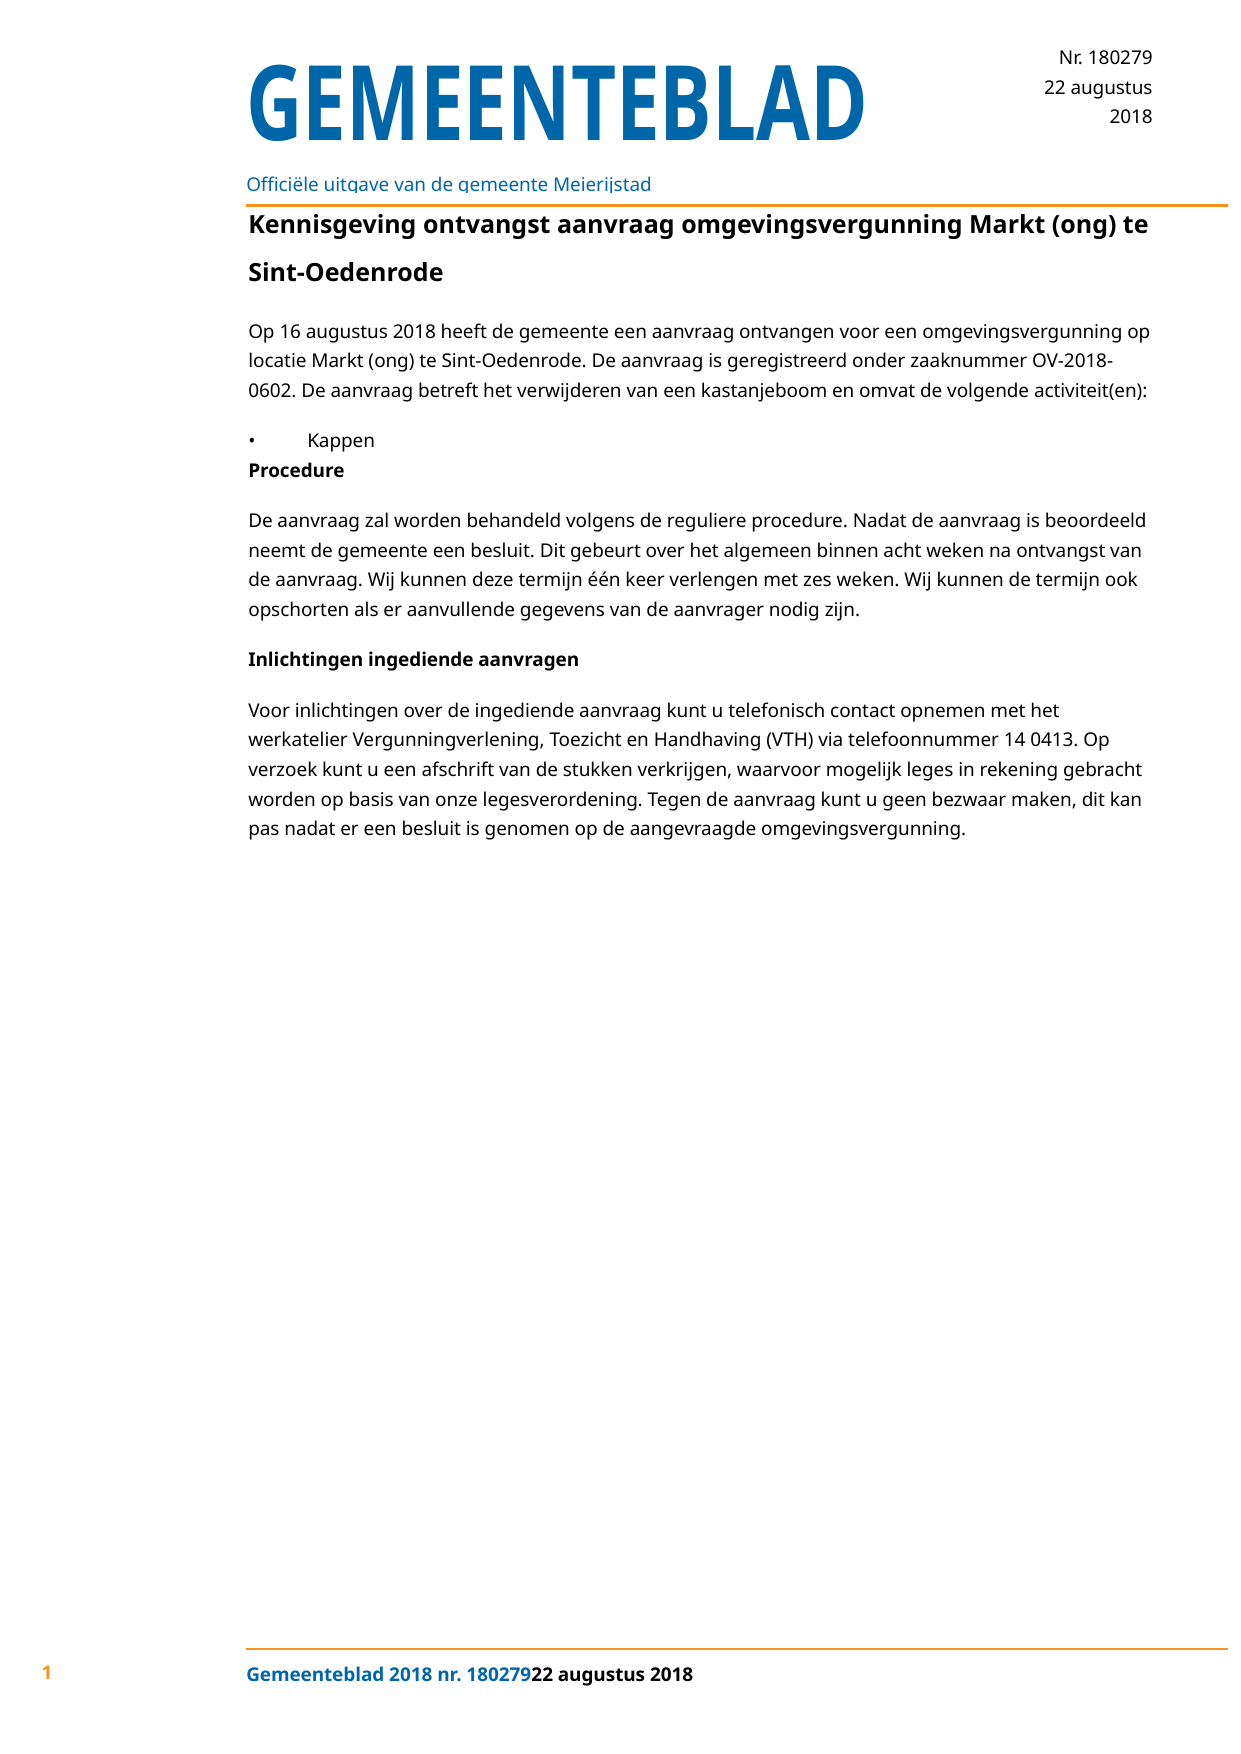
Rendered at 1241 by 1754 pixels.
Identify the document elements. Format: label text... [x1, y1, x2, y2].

text Kennisgeving ontvangst aanvraag omgevingsvergunning Markt (ong) te Sint-Oedenrode [248, 207, 1152, 288]
picture [41, 47, 231, 172]
text Voor inlichtingen over de ingediende aanvraag kunt u telefonisch contact opnemen met het werkatelier Vergunningverlening, Toezicht en Handhaving (VTH) via telefoonnummer 14 0413. Op verzoek kunt u een afschrift van de stukken verkrijgen, waarvoor mogelijk leges in rekening gebracht worden op basis van onze legesverordening. Tegen de aanvraag kunt u geen bezwaar maken, dit kan pas nadat er een besluit is genomen op de aangevraagde omgevingsvergunning. [248, 697, 1152, 841]
text De aanvraag zal worden behandeld volgens de reguliere procedure. Nadat de aanvraag is beoordeeld neemt de gemeente een besluit. Dit gebeurt over het algemeen binnen acht weken na ontvangst van de aanvraag. Wij kunnen deze termijn één keer verlengen met zes weken. Wij kunnen de termijn ook opschorten als er aanvullende gegevens van de aanvrager nodig zijn. [248, 507, 1152, 622]
text Op 16 augustus 2018 heeft de gemeente een aanvraag ontvangen voor een omgevingsvergunning op locatie Markt (ong) te Sint-Oedenrode. De aanvraag is geregistreerd onder zaaknummer OV-2018-0602. De aanvraag betreft het verwijderen van een kastanjeboom en omvat de volgende activiteit(en): [248, 318, 1152, 403]
text Inlichtingen ingediende aanvragen [248, 647, 1152, 672]
list Kappen [248, 427, 1152, 453]
text Procedure [248, 457, 1152, 483]
